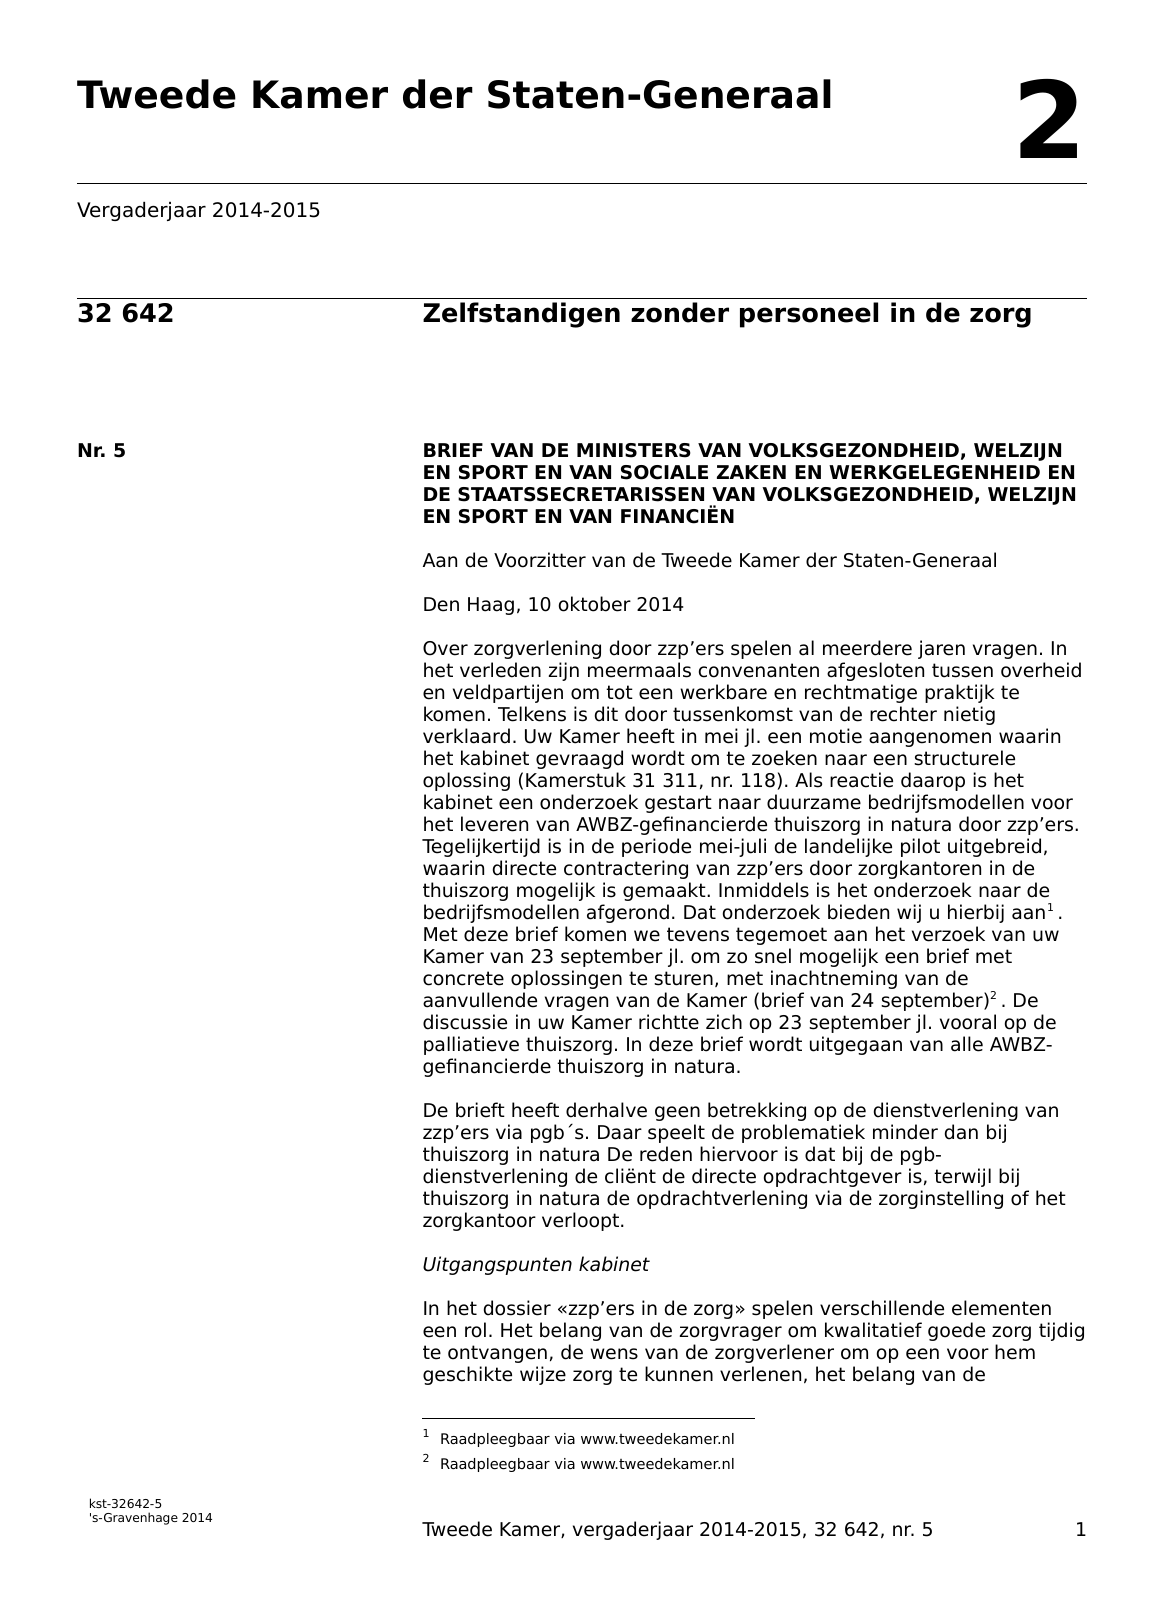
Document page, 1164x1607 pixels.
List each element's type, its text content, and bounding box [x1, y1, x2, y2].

table_cell Vergaderjaar 2014-2015 [77, 184, 1087, 298]
text Aan de Voorzitter van de Tweede Kamer der Staten-Generaal [422, 550, 1087, 572]
subtitle Nr. 5 BRIEF VAN DE MINISTERS VAN VOLKSGEZONDHEID, WELZIJN EN SPORT EN VAN SOCIALE ZAKEN EN WERKGELEGENHEID EN DE STAATSSECRETARISSEN VAN VOLKSGEZONDHEID, WELZIJN EN SPORT EN VAN FINANCIËN [77, 440, 1087, 528]
text Raadpleegbaar via www.tweedekamer.nl [422, 1427, 1087, 1449]
subtitle 32 642 Zelfstandigen zonder personeel in de zorg [77, 299, 1087, 329]
text Met deze brief komen we tevens tegemoet aan het verzoek van uw Kamer van 23 september jl. om zo snel mogelijk een brief met concrete oplossingen te sturen, met inachtneming van de aanvullende vragen van de Kamer (brief van 24 september). De discussie in uw Kamer richtte zich op 23 september jl. vooral op de palliatieve thuiszorg. In deze brief wordt uitgegaan van alle AWBZ-gefinancierde thuiszorg in natura. [422, 924, 1087, 1078]
text Den Haag, 10 oktober 2014 [422, 594, 1087, 616]
text In het dossier «zzp’ers in de zorg» spelen verschillende elementen een rol. Het belang van de zorgvrager om kwalitatief goede zorg tijdig te ontvangen, de wens van de zorgverlener om op een voor hem geschikte wijze zorg te kunnen verlenen, het belang van de [422, 1298, 1087, 1386]
text Over zorgverlening door zzp’ers spelen al meerdere jaren vragen. In het verleden zijn meermaals convenanten afgesloten tussen overheid en veldpartijen om tot een werkbare en rechtmatige praktijk te komen. Telkens is dit door tussenkomst van de rechter nietig verklaard. Uw Kamer heeft in mei jl. een motie aangenomen waarin het kabinet gevraagd wordt om te zoeken naar een structurele oplossing (Kamerstuk 31 311, nr. 118). Als reactie daarop is het kabinet een onderzoek gestart naar duurzame bedrijfsmodellen voor het leveren van AWBZ-gefinancierde thuiszorg in natura door zzp’ers. Tegelijkertijd is in de periode mei-juli de landelijke pilot uitgebreid, waarin directe contractering van zzp’ers door zorgkantoren in de thuiszorg mogelijk is gemaakt. Inmiddels is het onderzoek naar de bedrijfsmodellen afgerond. Dat onderzoek bieden wij u hierbij aan. [422, 638, 1087, 924]
subtitle Uitgangspunten kabinet [422, 1254, 1087, 1276]
text 's-Gravenhage 2014 [88, 1511, 323, 1525]
table_header 2 [886, 59, 1087, 183]
text kst-32642-5 [88, 1497, 323, 1511]
table_header Tweede Kamer der Staten-Generaal [77, 59, 886, 183]
text De brieft heeft derhalve geen betrekking op de dienstverlening van zzp’ers via pgb´s. Daar speelt de problematiek minder dan bij thuiszorg in natura De reden hiervoor is dat bij de pgb-dienstverlening de cliënt de directe opdrachtgever is, terwijl bij thuiszorg in natura de opdrachtverlening via de zorginstelling of het zorgkantoor verloopt. [422, 1100, 1087, 1232]
text Raadpleegbaar via www.tweedekamer.nl [422, 1452, 1087, 1474]
